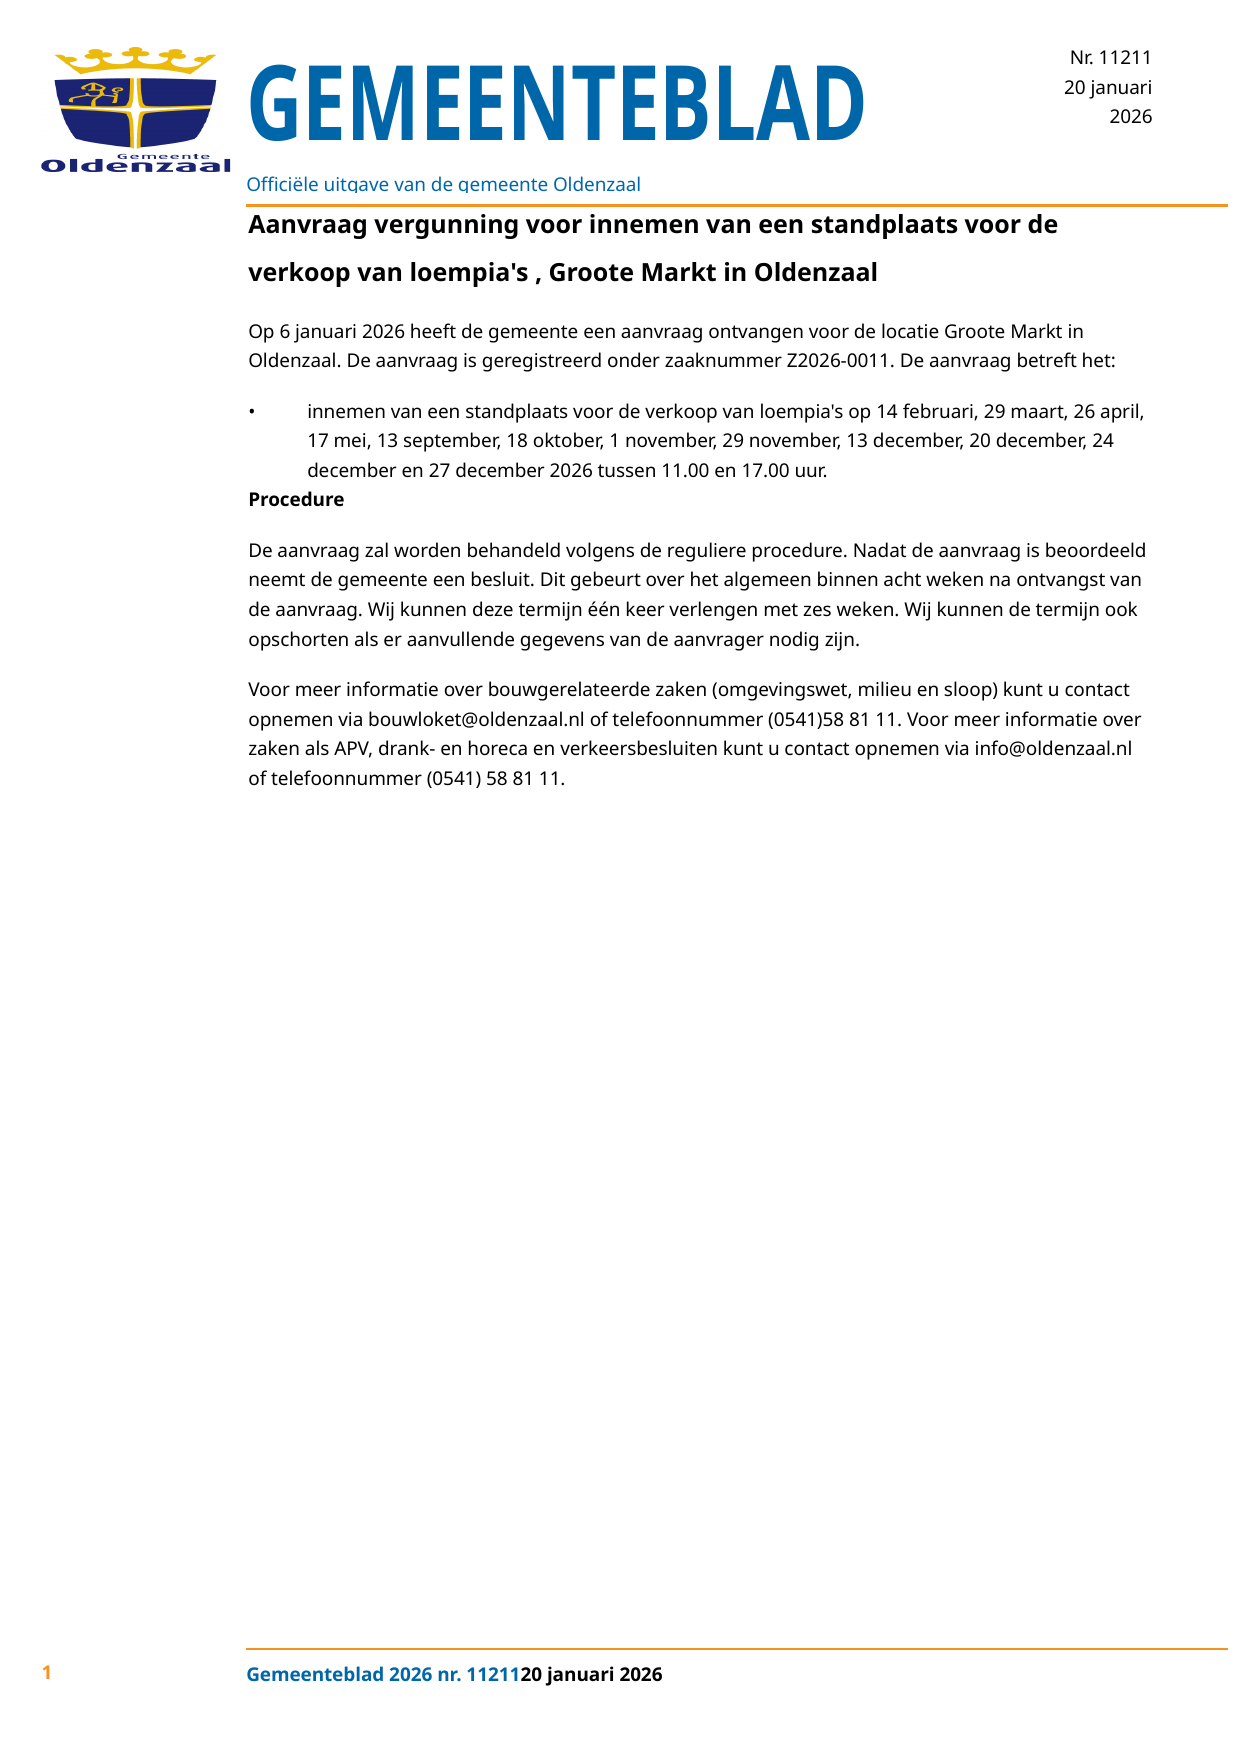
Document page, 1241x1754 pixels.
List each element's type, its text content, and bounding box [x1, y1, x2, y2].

text Aanvraag vergunning voor innemen van een standplaats voor de verkoop van loempia's , Groote Markt in Oldenzaal [248, 207, 1152, 288]
text Voor meer informatie over bouwgerelateerde zaken (omgevingswet, milieu en sloop) kunt u contact opnemen via bouwloket@oldenzaal.nl of telefoonnummer (0541)58 81 11. Voor meer informatie over zaken als APV, drank- en horeca en verkeersbesluiten kunt u contact opnemen via info@oldenzaal.nl of telefoonnummer (0541) 58 81 11. [248, 676, 1152, 791]
text De aanvraag zal worden behandeld volgens de reguliere procedure. Nadat de aanvraag is beoordeeld neemt de gemeente een besluit. Dit gebeurt over het algemeen binnen acht weken na ontvangst van de aanvraag. Wij kunnen deze termijn één keer verlengen met zes weken. Wij kunnen de termijn ook opschorten als er aanvullende gegevens van de aanvrager nodig zijn. [248, 537, 1152, 652]
text Op 6 januari 2026 heeft de gemeente een aanvraag ontvangen voor de locatie Groote Markt in Oldenzaal. De aanvraag is geregistreerd onder zaaknummer Z2026-0011. De aanvraag betreft het: [248, 318, 1152, 373]
text Procedure [248, 487, 1152, 512]
list innemen van een standplaats voor de verkoop van loempia's op 14 februari, 29 maart, 26 april, 17 mei, 13 september, 18 oktober, 1 november, 29 november, 13 december, 20 december, 24 december en 27 december 2026 tussen 11.00 en 17.00 uur. [248, 398, 1152, 483]
picture [41, 47, 231, 172]
